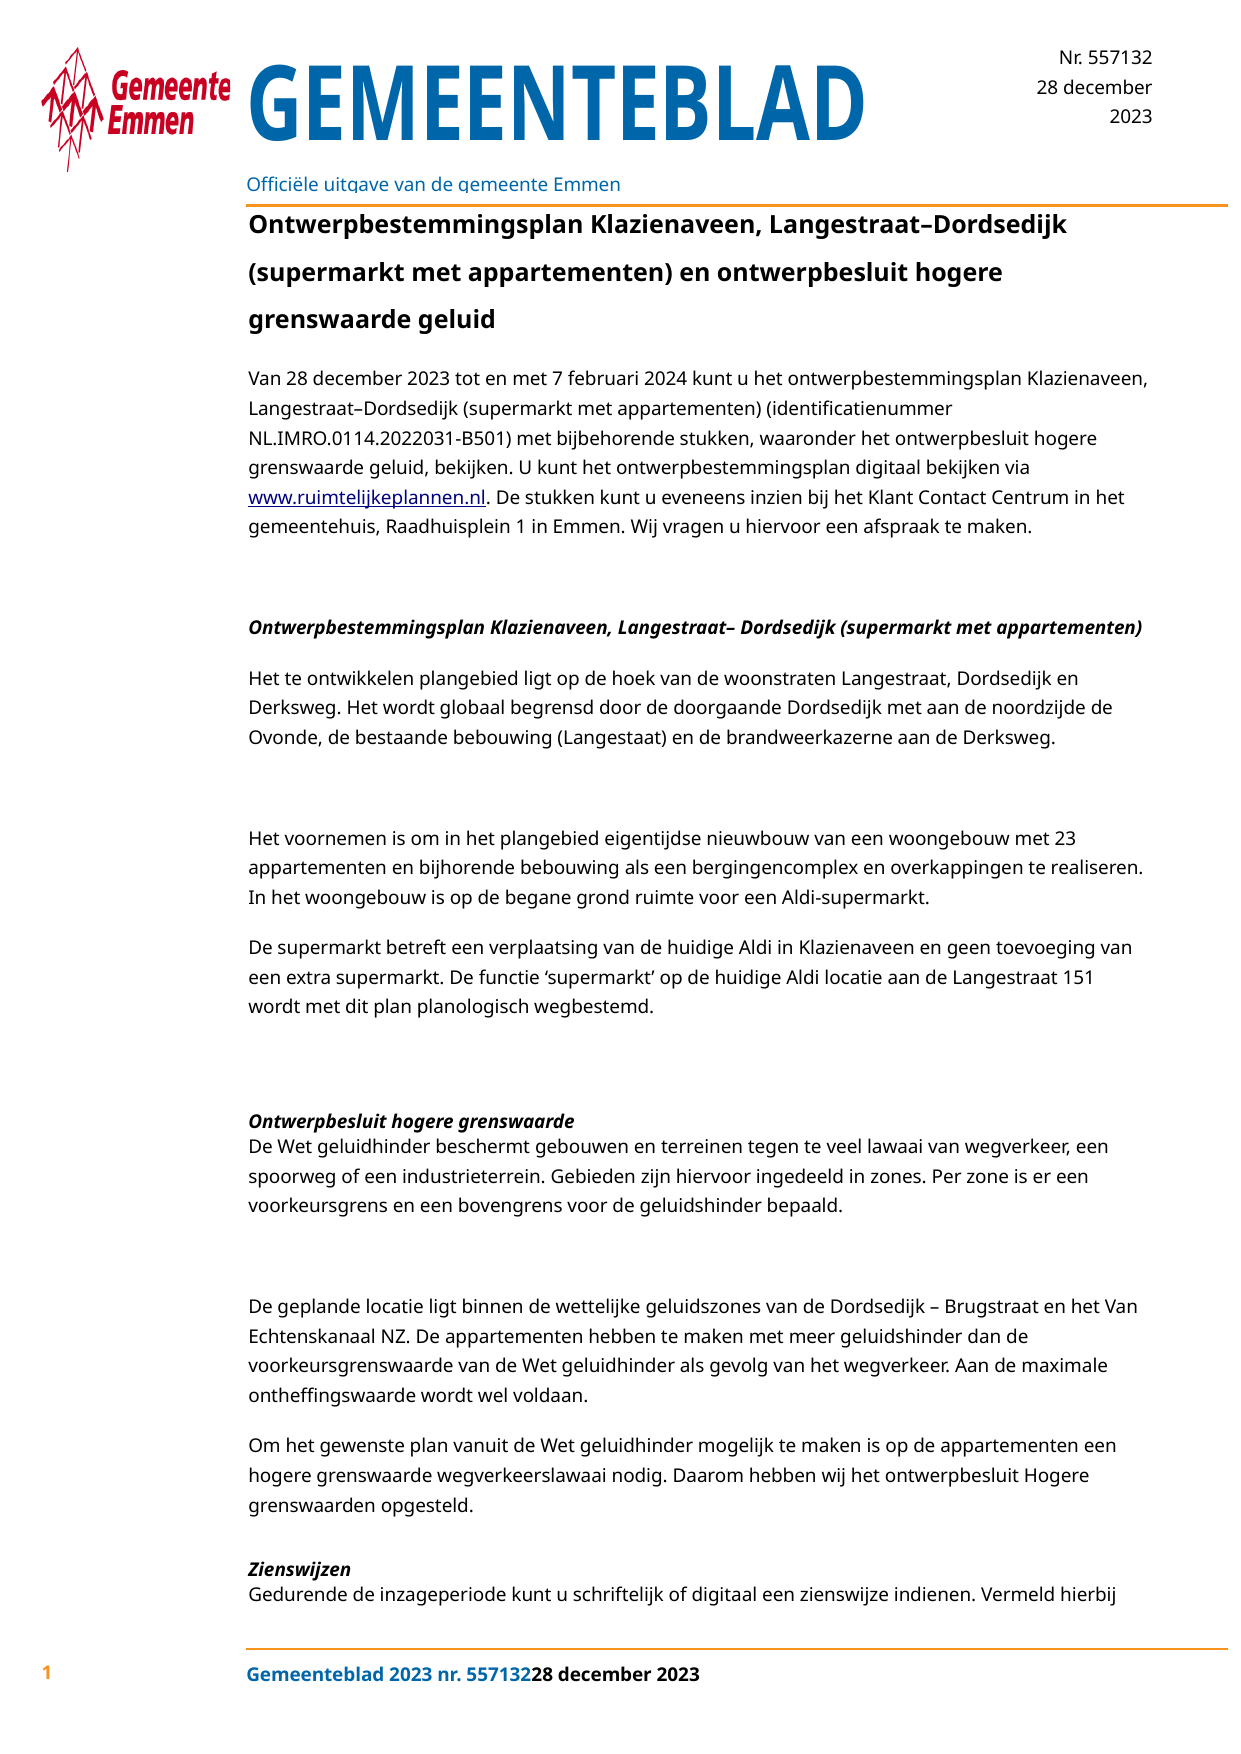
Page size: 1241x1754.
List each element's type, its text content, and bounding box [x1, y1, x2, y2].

text Het te ontwikkelen plangebied ligt op de hoek van de woonstraten Langestraat, Dordsedijk en Derksweg. Het wordt globaal begrensd door de doorgaande Dordsedijk met aan de noordzijde de Ovonde, de bestaande bebouwing (Langestaat) en de brandweerkazerne aan de Derksweg. [248, 665, 1152, 749]
text Zienswijzen [248, 1556, 1152, 1582]
text Gedurende de inzageperiode kunt u schriftelijk of digitaal een zienswijze indienen. Vermeld hierbij [248, 1582, 1152, 1607]
text Het voornemen is om in het plangebied eigentijdse nieuwbouw van een woongebouw met 23 appartementen en bijhorende bebouwing als een bergingencomplex en overkappingen te realiseren. In het woongebouw is op de begane grond ruimte voor een Aldi-supermarkt. [248, 825, 1152, 909]
picture [41, 47, 231, 172]
text Van 28 december 2023 tot en met 7 februari 2024 kunt u het ontwerpbestemmingsplan Klazienaveen, Langestraat–Dordsedijk (supermarkt met appartementen) (identificatienummer NL.IMRO.0114.2022031-B501) met bijbehorende stukken, waaronder het ontwerpbesluit hogere grenswaarde geluid, bekijken. U kunt het ontwerpbestemmingsplan digitaal bekijken via www.ruimtelijkeplannen.nl. De stukken kunt u eveneens inzien bij het Klant Contact Centrum in het gemeentehuis, Raadhuisplein 1 in Emmen. Wij vragen u hiervoor een afspraak te maken. [248, 366, 1152, 539]
text Om het gewenste plan vanuit de Wet geluidhinder mogelijk te maken is op de appartementen een hogere grenswaarde wegverkeerslawaai nodig. Daarom hebben wij het ontwerpbesluit Hogere grenswaarden opgesteld. [248, 1433, 1152, 1518]
text De geplande locatie ligt binnen de wettelijke geluidszones van de Dordsedijk – Brugstraat en het Van Echtenskanaal NZ. De appartementen hebben te maken met meer geluidshinder dan de voorkeursgrenswaarde van de Wet geluidhinder als gevolg van het wegverkeer. Aan de maximale ontheffingswaarde wordt wel voldaan. [248, 1293, 1152, 1408]
text Ontwerpbestemmingsplan Klazienaveen, Langestraat– Dordsedijk (supermarkt met appartementen) [248, 614, 1152, 640]
text Ontwerpbesluit hogere grenswaarde [248, 1108, 1152, 1133]
text Ontwerpbestemmingsplan Klazienaveen, Langestraat–Dordsedijk (supermarkt met appartementen) en ontwerpbesluit hogere grenswaarde geluid [248, 207, 1152, 336]
text De Wet geluidhinder beschermt gebouwen en terreinen tegen te veel lawaai van wegverkeer, een spoorweg of een industrieterrein. Gebieden zijn hiervoor ingedeeld in zones. Per zone is er een voorkeursgrens en een bovengrens voor de geluidshinder bepaald. [248, 1133, 1152, 1218]
text De supermarkt betreft een verplaatsing van de huidige Aldi in Klazienaveen en geen toevoeging van een extra supermarkt. De functie ‘supermarkt’ op de huidige Aldi locatie aan de Langestraat 151 wordt met dit plan planologisch wegbestemd. [248, 934, 1152, 1019]
